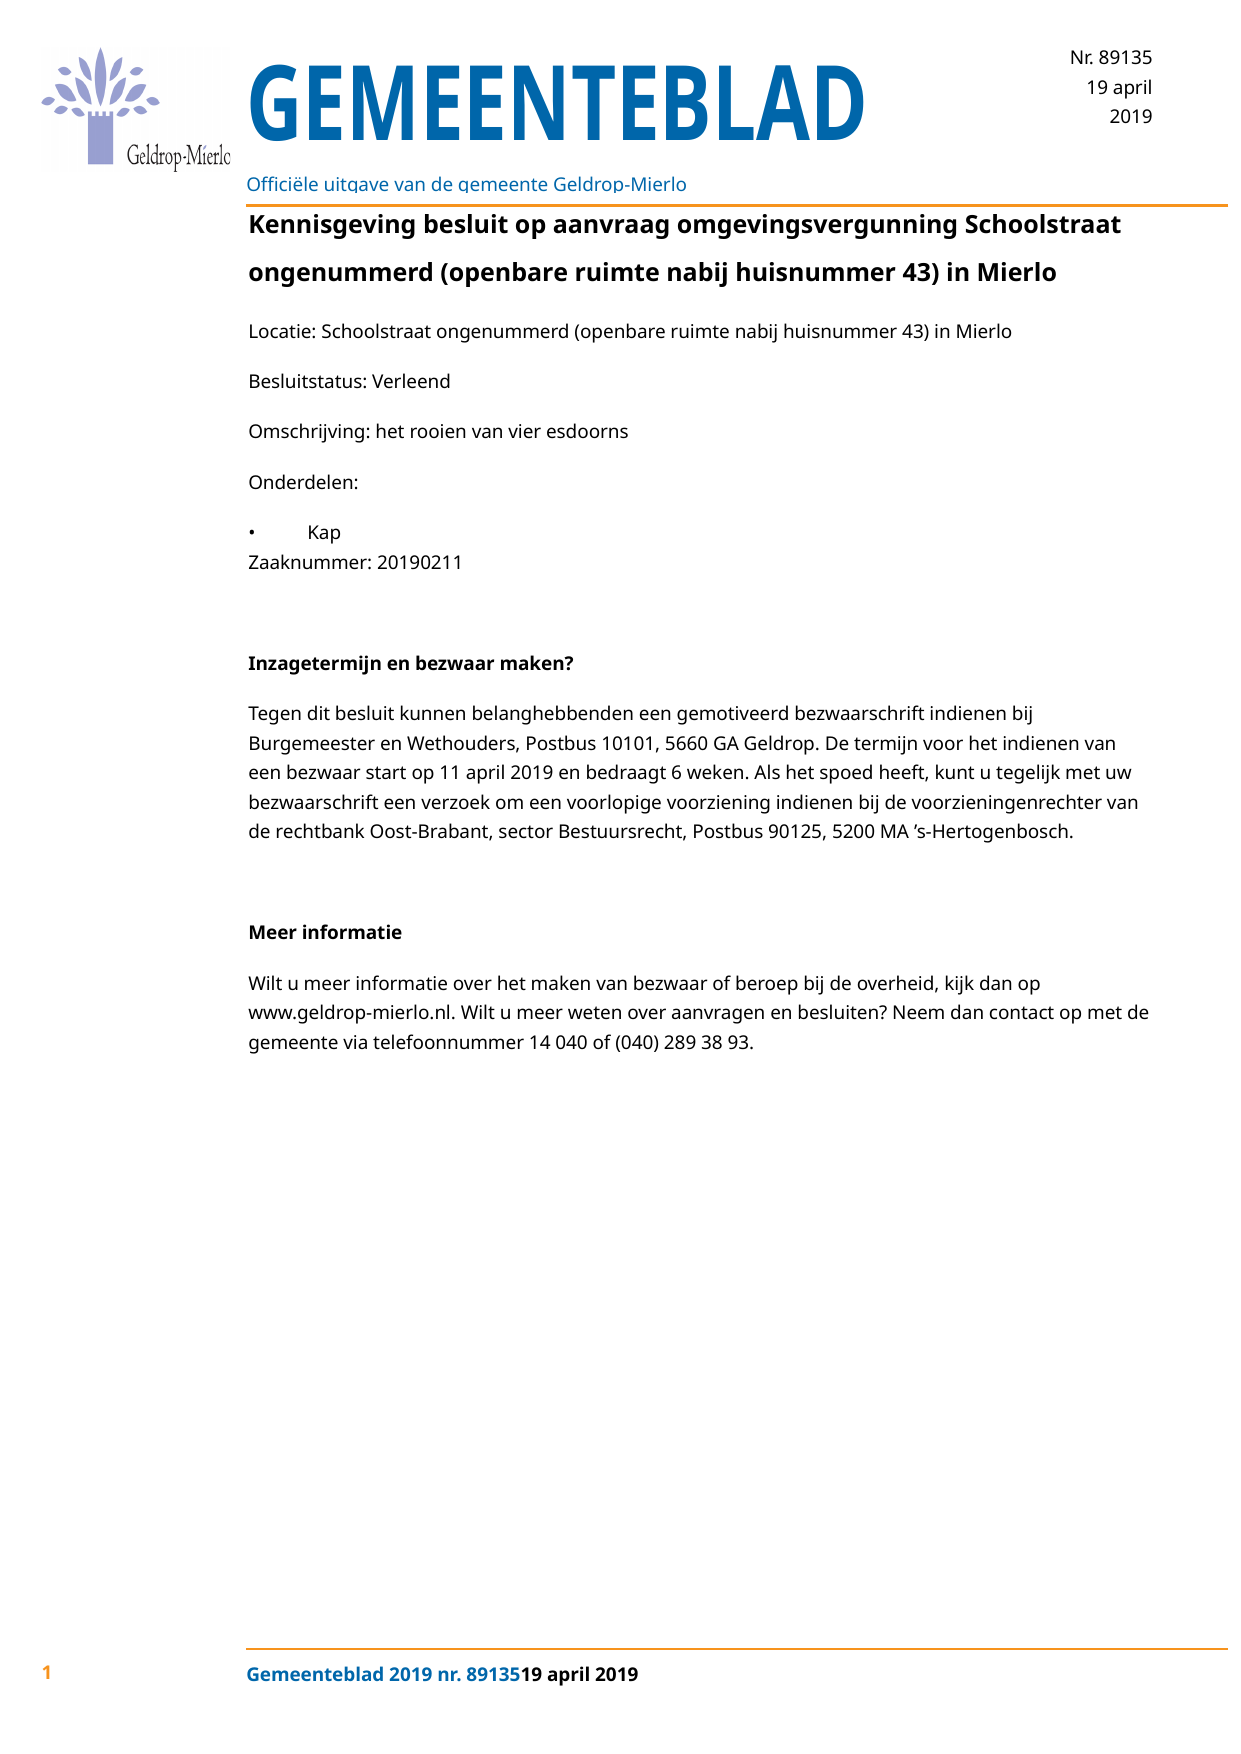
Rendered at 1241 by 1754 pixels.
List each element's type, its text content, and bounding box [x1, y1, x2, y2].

text Meer informatie [248, 919, 1152, 945]
text Locatie: Schoolstraat ongenummerd (openbare ruimte nabij huisnummer 43) in Mierlo [248, 318, 1152, 344]
list Kap [248, 519, 1152, 545]
text Zaaknummer: 20190211 [248, 549, 1152, 575]
text Wilt u meer informatie over het maken van bezwaar of beroep bij de overheid, kijk dan op www.geldrop-mierlo.nl. Wilt u meer weten over aanvragen en besluiten? Neem dan contact op met de gemeente via telefoonnummer 14 040 of (040) 289 38 93. [248, 970, 1152, 1055]
text Besluitstatus: Verleend [248, 368, 1152, 394]
text Onderdelen: [248, 469, 1152, 495]
text Inzagetermijn en bezwaar maken? [248, 650, 1152, 676]
text Kennisgeving besluit op aanvraag omgevingsvergunning Schoolstraat ongenummerd (openbare ruimte nabij huisnummer 43) in Mierlo [248, 207, 1152, 288]
picture [41, 47, 231, 172]
text Omschrijving: het rooien van vier esdoorns [248, 419, 1152, 444]
text Tegen dit besluit kunnen belanghebbenden een gemotiveerd bezwaarschrift indienen bij Burgemeester en Wethouders, Postbus 10101, 5660 GA Geldrop. De termijn voor het indienen van een bezwaar start op 11 april 2019 en bedraagt 6 weken. Als het spoed heeft, kunt u tegelijk met uw bezwaarschrift een verzoek om een voorlopige voorziening indienen bij de voorzieningenrechter van de rechtbank Oost-Brabant, sector Bestuursrecht, Postbus 90125, 5200 MA ’s-Hertogenbosch. [248, 700, 1152, 844]
